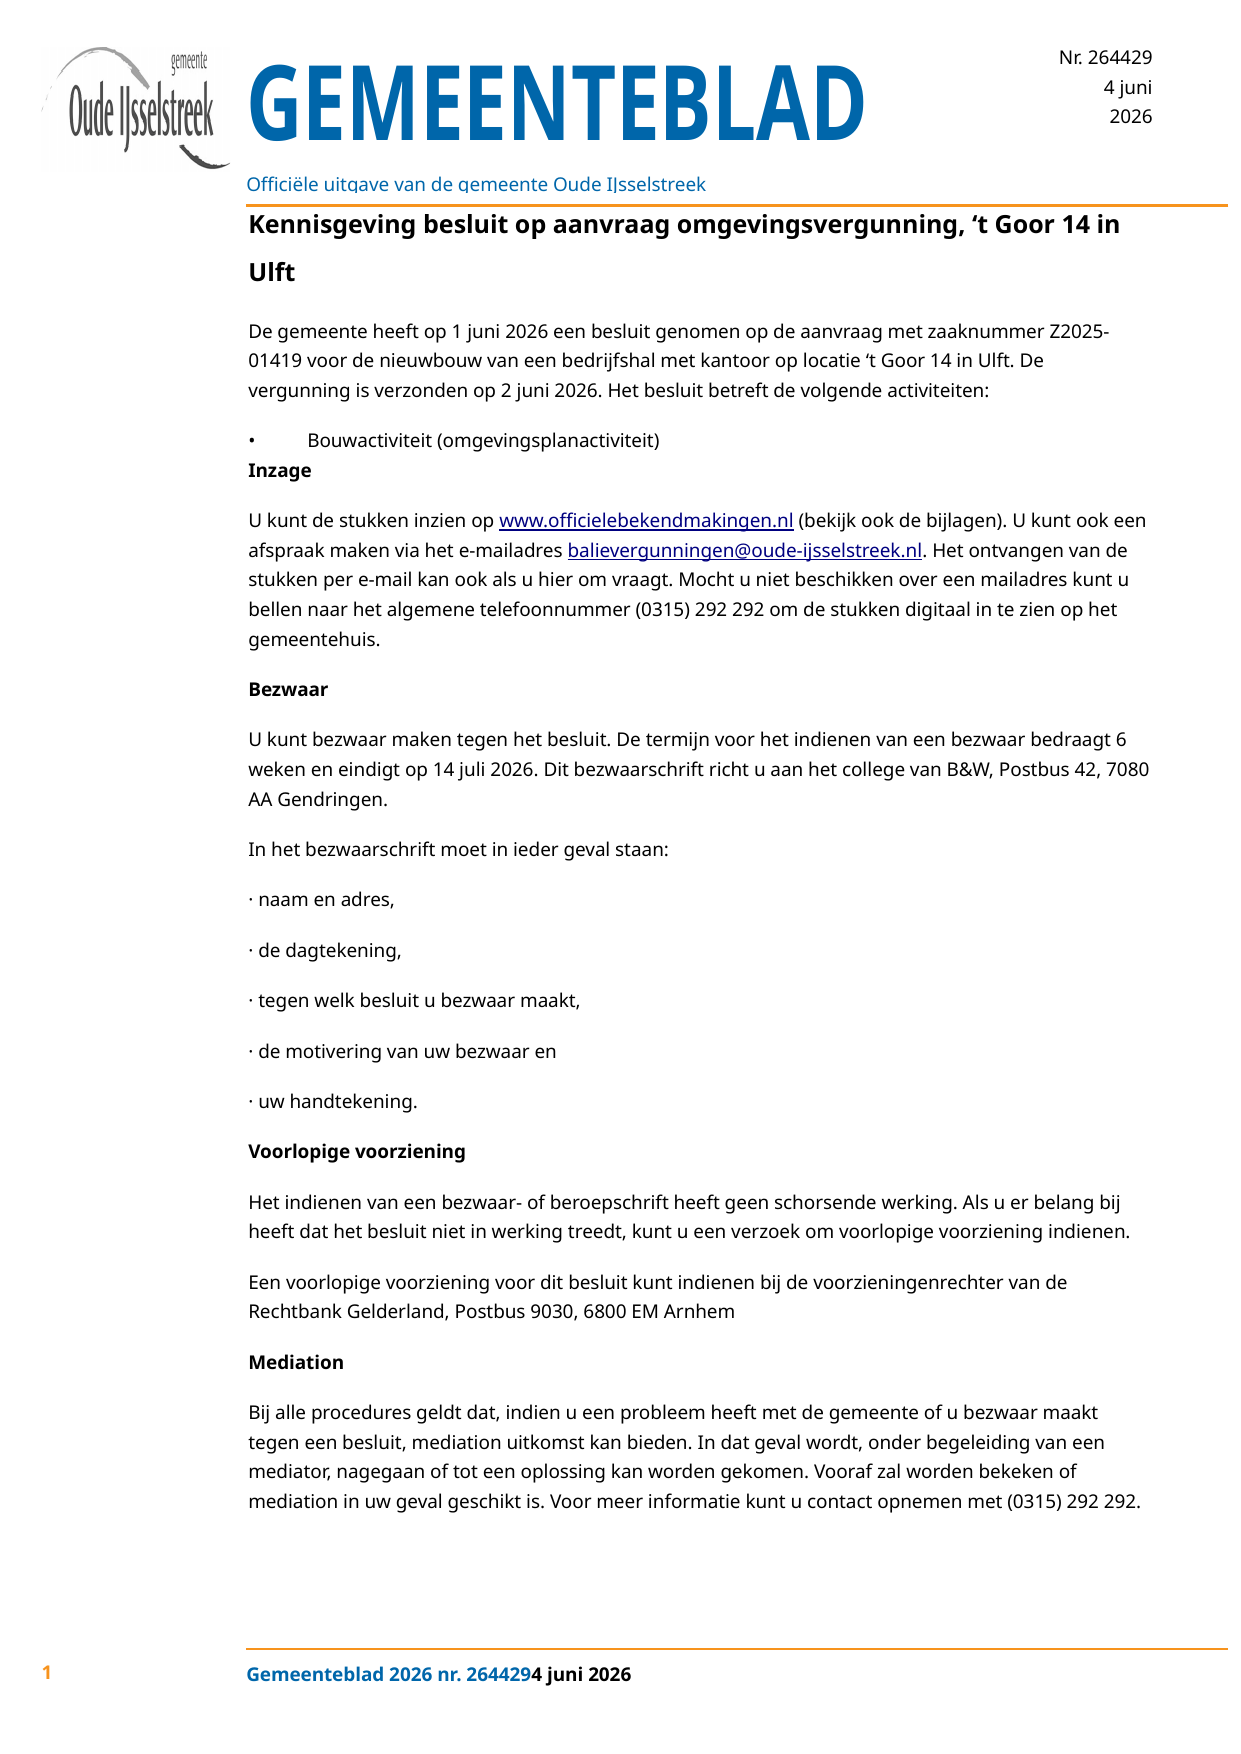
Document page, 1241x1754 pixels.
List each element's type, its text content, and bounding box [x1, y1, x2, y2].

list Bouwactiviteit (omgevingsplanactiviteit) [248, 427, 1152, 453]
text · uw handtekening. [248, 1088, 1152, 1114]
text · de dagtekening, [248, 937, 1152, 963]
text Een voorlopige voorziening voor dit besluit kunt indienen bij de voorzieningenrechter van de Rechtbank Gelderland, Postbus 9030, 6800 EM Arnhem [248, 1269, 1152, 1324]
text Bezwaar [248, 676, 1152, 702]
text De gemeente heeft op 1 juni 2026 een besluit genomen op de aanvraag met zaaknummer Z2025-01419 voor de nieuwbouw van een bedrijfshal met kantoor op locatie ‘t Goor 14 in Ulft. De vergunning is verzonden op 2 juni 2026. Het besluit betreft de volgende activiteiten: [248, 318, 1152, 403]
text Inzage [248, 457, 1152, 483]
text Kennisgeving besluit op aanvraag omgevingsvergunning, ‘t Goor 14 in Ulft [248, 207, 1152, 288]
text U kunt bezwaar maken tegen het besluit. De termijn voor het indienen van een bezwaar bedraagt 6 weken en eindigt op 14 juli 2026. Dit bezwaarschrift richt u aan het college van B&W, Postbus 42, 7080 AA Gendringen. [248, 727, 1152, 812]
text Voorlopige voorziening [248, 1139, 1152, 1164]
text U kunt de stukken inzien op www.officielebekendmakingen.nl (bekijk ook de bijlagen). U kunt ook een afspraak maken via het e-mailadres balievergunningen@oude-ijsselstreek.nl. Het ontvangen van de stukken per e-mail kan ook als u hier om vraagt. Mocht u niet beschikken over een mailadres kunt u bellen naar het algemene telefoonnummer (0315) 292 292 om de stukken digitaal in te zien op het gemeentehuis. [248, 507, 1152, 652]
text · de motivering van uw bezwaar en [248, 1038, 1152, 1064]
text Het indienen van een bezwaar- of beroepschrift heeft geen schorsende werking. Als u er belang bij heeft dat het besluit niet in werking treedt, kunt u een verzoek om voorlopige voorziening indienen. [248, 1189, 1152, 1244]
text Mediation [248, 1349, 1152, 1375]
text · naam en adres, [248, 887, 1152, 912]
picture [41, 47, 231, 172]
text Bij alle procedures geldt dat, indien u een probleem heeft met de gemeente of u bezwaar maakt tegen een besluit, mediation uitkomst kan bieden. In dat geval wordt, onder begeleiding van een mediator, nagegaan of tot een oplossing kan worden gekomen. Vooraf zal worden bekeken of mediation in uw geval geschikt is. Voor meer informatie kunt u contact opnemen met (0315) 292 292. [248, 1399, 1152, 1514]
text · tegen welk besluit u bezwaar maakt, [248, 987, 1152, 1013]
text In het bezwaarschrift moet in ieder geval staan: [248, 836, 1152, 862]
